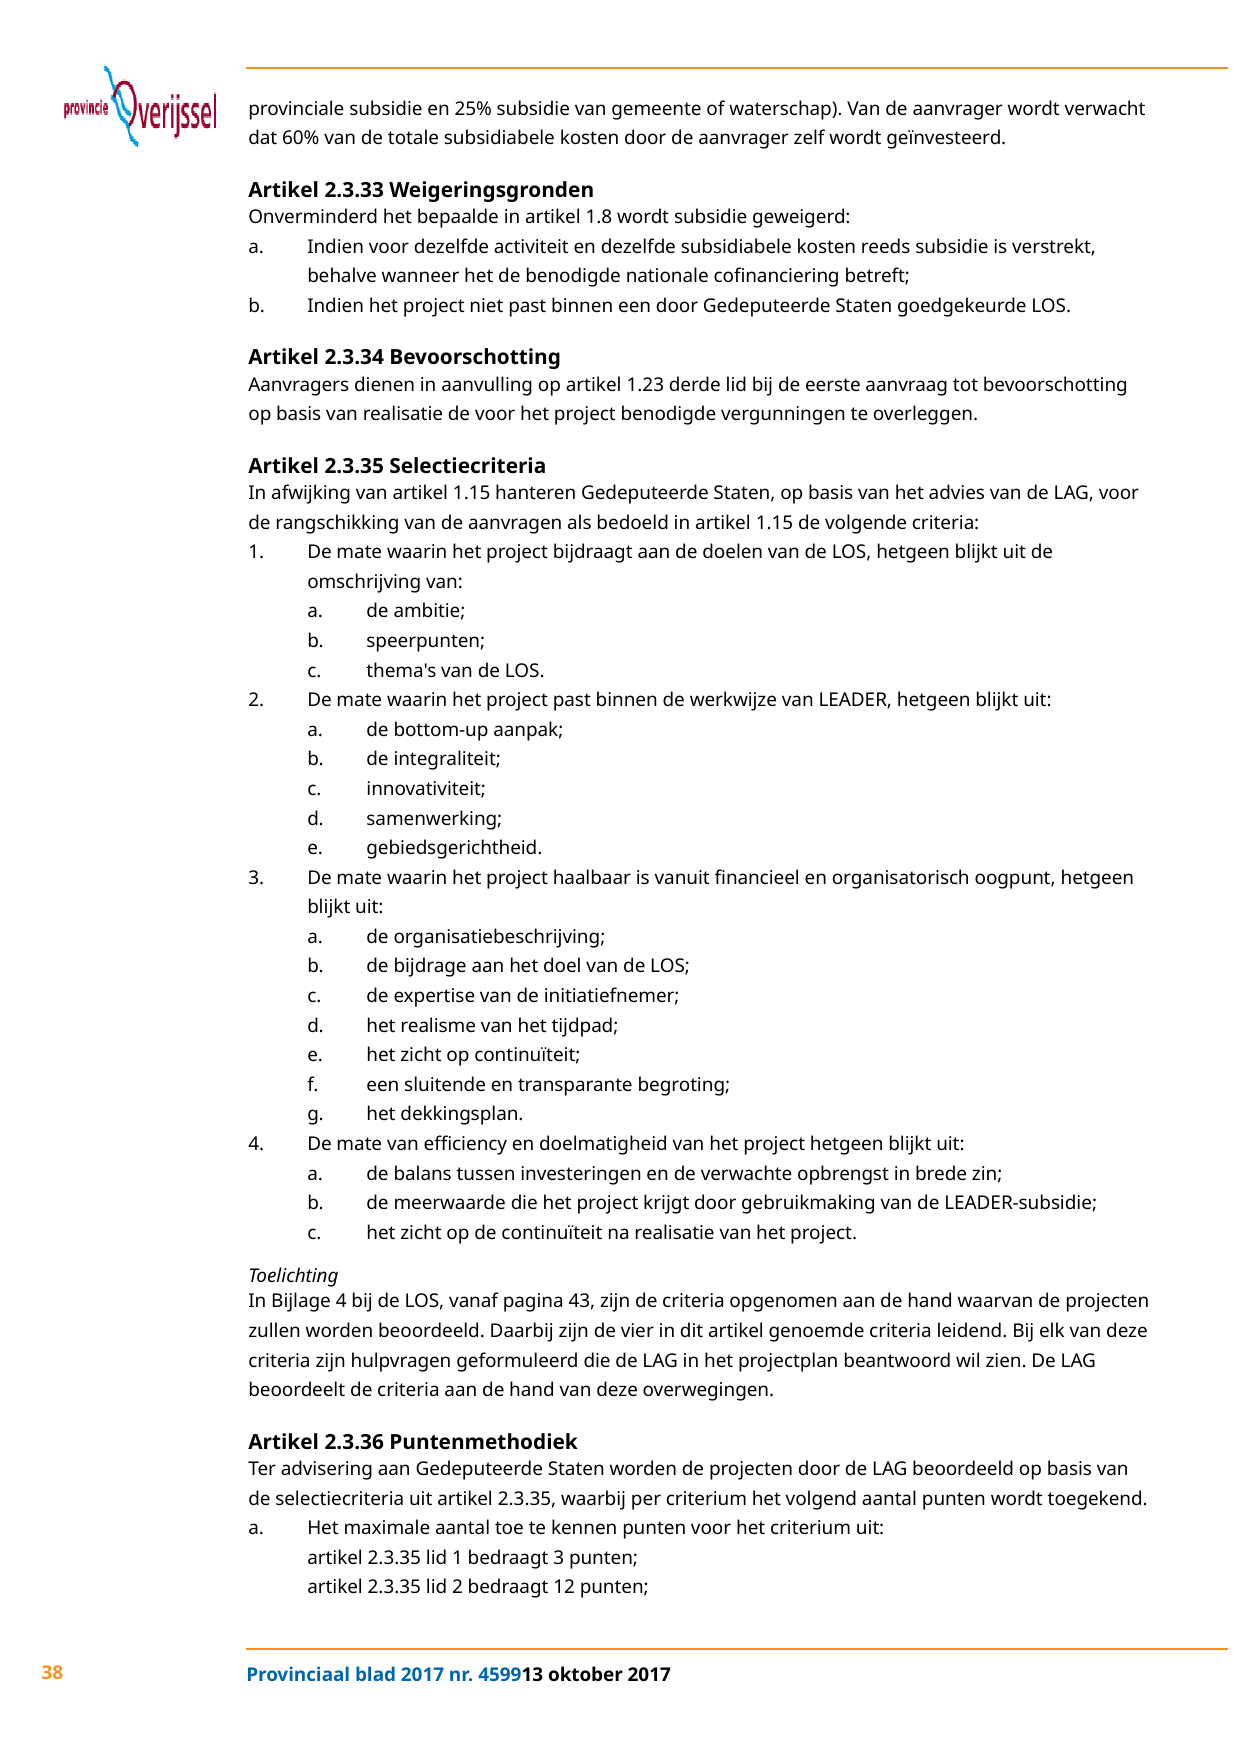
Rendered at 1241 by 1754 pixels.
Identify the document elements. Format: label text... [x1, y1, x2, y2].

text Artikel 2.3.34 Bevoorschotting [248, 342, 1152, 371]
list de organisatiebeschrijving; [307, 923, 1152, 949]
list de meerwaarde die het project krijgt door gebruikmaking van de LEADER-subsidie; [307, 1189, 1152, 1215]
text In Bijlage 4 bij de LOS, vanaf pagina 43, zijn de criteria opgenomen aan de hand waarvan de projecten zullen worden beoordeeld. Daarbij zijn de vier in dit artikel genoemde criteria leidend. Bij elk van deze criteria zijn hulpvragen geformuleerd die de LAG in het projectplan beantwoord wil zien. De LAG beoordeelt de criteria aan de hand van deze overwegingen. [248, 1288, 1152, 1402]
text Artikel 2.3.36 Puntenmethodiek [248, 1427, 1152, 1455]
list gebiedsgerichtheid. [307, 834, 1152, 860]
list thema's van de LOS. [307, 657, 1152, 682]
list Indien voor dezelfde activiteit en dezelfde subsidiabele kosten reeds subsidie is verstrekt, behalve wanneer het de benodigde nationale cofinanciering betreft; [248, 233, 1152, 288]
list de integraliteit; [307, 746, 1152, 771]
list Indien het project niet past binnen een door Gedeputeerde Staten goedgekeurde LOS. [248, 292, 1152, 318]
list artikel 2.3.35 lid 1 bedraagt 3 punten; [248, 1544, 1152, 1570]
list samenwerking; [307, 805, 1152, 830]
list het zicht op de continuïteit na realisatie van het project. [307, 1219, 1152, 1244]
text Aanvragers dienen in aanvulling op artikel 1.23 derde lid bij de eerste aanvraag tot bevoorschotting op basis van realisatie de voor het project benodigde vergunningen te overleggen. [248, 371, 1152, 426]
list de bottom-up aanpak; [307, 716, 1152, 742]
list het zicht op continuïteit; [307, 1041, 1152, 1067]
list de ambitie; [307, 598, 1152, 623]
list het realisme van het tijdpad; [307, 1012, 1152, 1037]
text In afwijking van artikel 1.15 hanteren Gedeputeerde Staten, op basis van het advies van de LAG, voor de rangschikking van de aanvragen als bedoeld in artikel 1.15 de volgende criteria: [248, 479, 1152, 534]
text provinciale subsidie en 25% subsidie van gemeente of waterschap). Van de aanvrager wordt verwacht dat 60% van de totale subsidiabele kosten door de aanvrager zelf wordt geïnvesteerd. [248, 95, 1152, 150]
list De mate waarin het project bijdraagt aan de doelen van de LOS, hetgeen blijkt uit de omschrijving van: [248, 538, 1152, 594]
list De mate waarin het project haalbaar is vanuit financieel en organisatorisch oogpunt, hetgeen blijkt uit: [248, 864, 1152, 919]
text Artikel 2.3.35 Selectiecriteria [248, 451, 1152, 479]
list de expertise van de initiatiefnemer; [307, 982, 1152, 1008]
list innovativiteit; [307, 775, 1152, 801]
list een sluitende en transparante begroting; [307, 1071, 1152, 1097]
list Het maximale aantal toe te kennen punten voor het criterium uit: [248, 1514, 1152, 1540]
list De mate van efficiency en doelmatigheid van het project hetgeen blijkt uit: [248, 1130, 1152, 1156]
list de bijdrage aan het doel van de LOS; [307, 953, 1152, 978]
list de balans tussen investeringen en de verwachte opbrengst in brede zin; [307, 1160, 1152, 1185]
list De mate waarin het project past binnen de werkwijze van LEADER, hetgeen blijkt uit: [248, 686, 1152, 712]
list speerpunten; [307, 627, 1152, 653]
list het dekkingsplan. [307, 1101, 1152, 1126]
text Artikel 2.3.33 Weigeringsgronden [248, 175, 1152, 203]
text Ter advisering aan Gedeputeerde Staten worden de projecten door de LAG beoordeeld op basis van de selectiecriteria uit artikel 2.3.35, waarbij per criterium het volgend aantal punten wordt toegekend. [248, 1455, 1152, 1511]
text Toelichting [248, 1262, 1152, 1288]
text Onverminderd het bepaalde in artikel 1.8 wordt subsidie geweigerd: [248, 203, 1152, 229]
list artikel 2.3.35 lid 2 bedraagt 12 punten; [248, 1574, 1152, 1599]
picture [41, 47, 231, 172]
